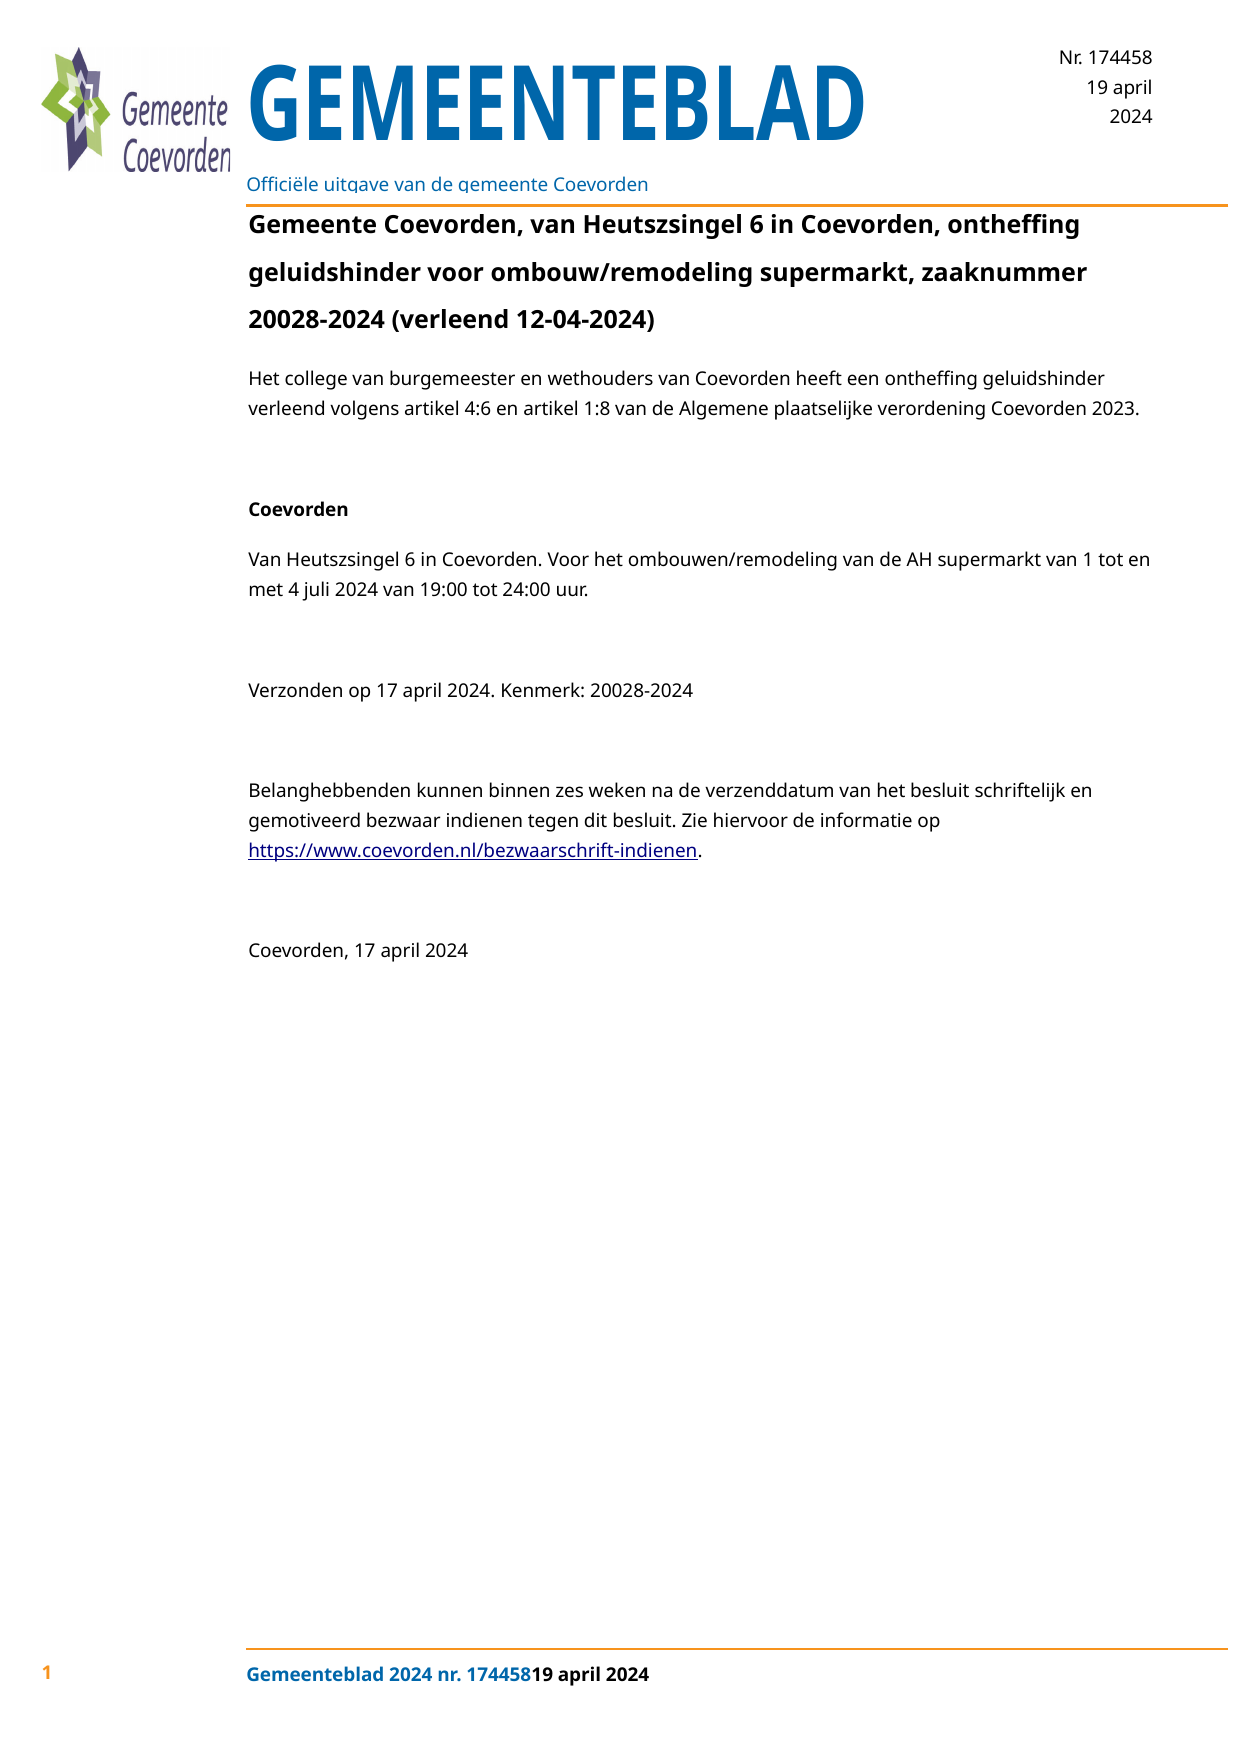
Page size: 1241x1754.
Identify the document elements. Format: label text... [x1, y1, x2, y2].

text Coevorden, 17 april 2024 [248, 938, 1152, 963]
text Belanghebbenden kunnen binnen zes weken na de verzenddatum van het besluit schriftelijk en gemotiveerd bezwaar indienen tegen dit besluit. Zie hiervoor de informatie op https://www.coevorden.nl/bezwaarschrift-indienen. [248, 778, 1152, 862]
text Van Heutszsingel 6 in Coevorden. Voor het ombouwen/remodeling van de AH supermarkt van 1 tot en met 4 juli 2024 van 19:00 tot 24:00 uur. [248, 546, 1152, 602]
text Coevorden [248, 496, 1152, 522]
picture [41, 47, 231, 172]
text Het college van burgemeester en wethouders van Coevorden heeft een ontheffing geluidshinder verleend volgens artikel 4:6 en artikel 1:8 van de Algemene plaatselijke verordening Coevorden 2023. [248, 366, 1152, 421]
text Gemeente Coevorden, van Heutszsingel 6 in Coevorden, ontheffing geluidshinder voor ombouw/remodeling supermarkt, zaaknummer 20028-2024 (verleend 12-04-2024) [248, 207, 1152, 336]
text Verzonden op 17 april 2024. Kenmerk: 20028-2024 [248, 677, 1152, 702]
